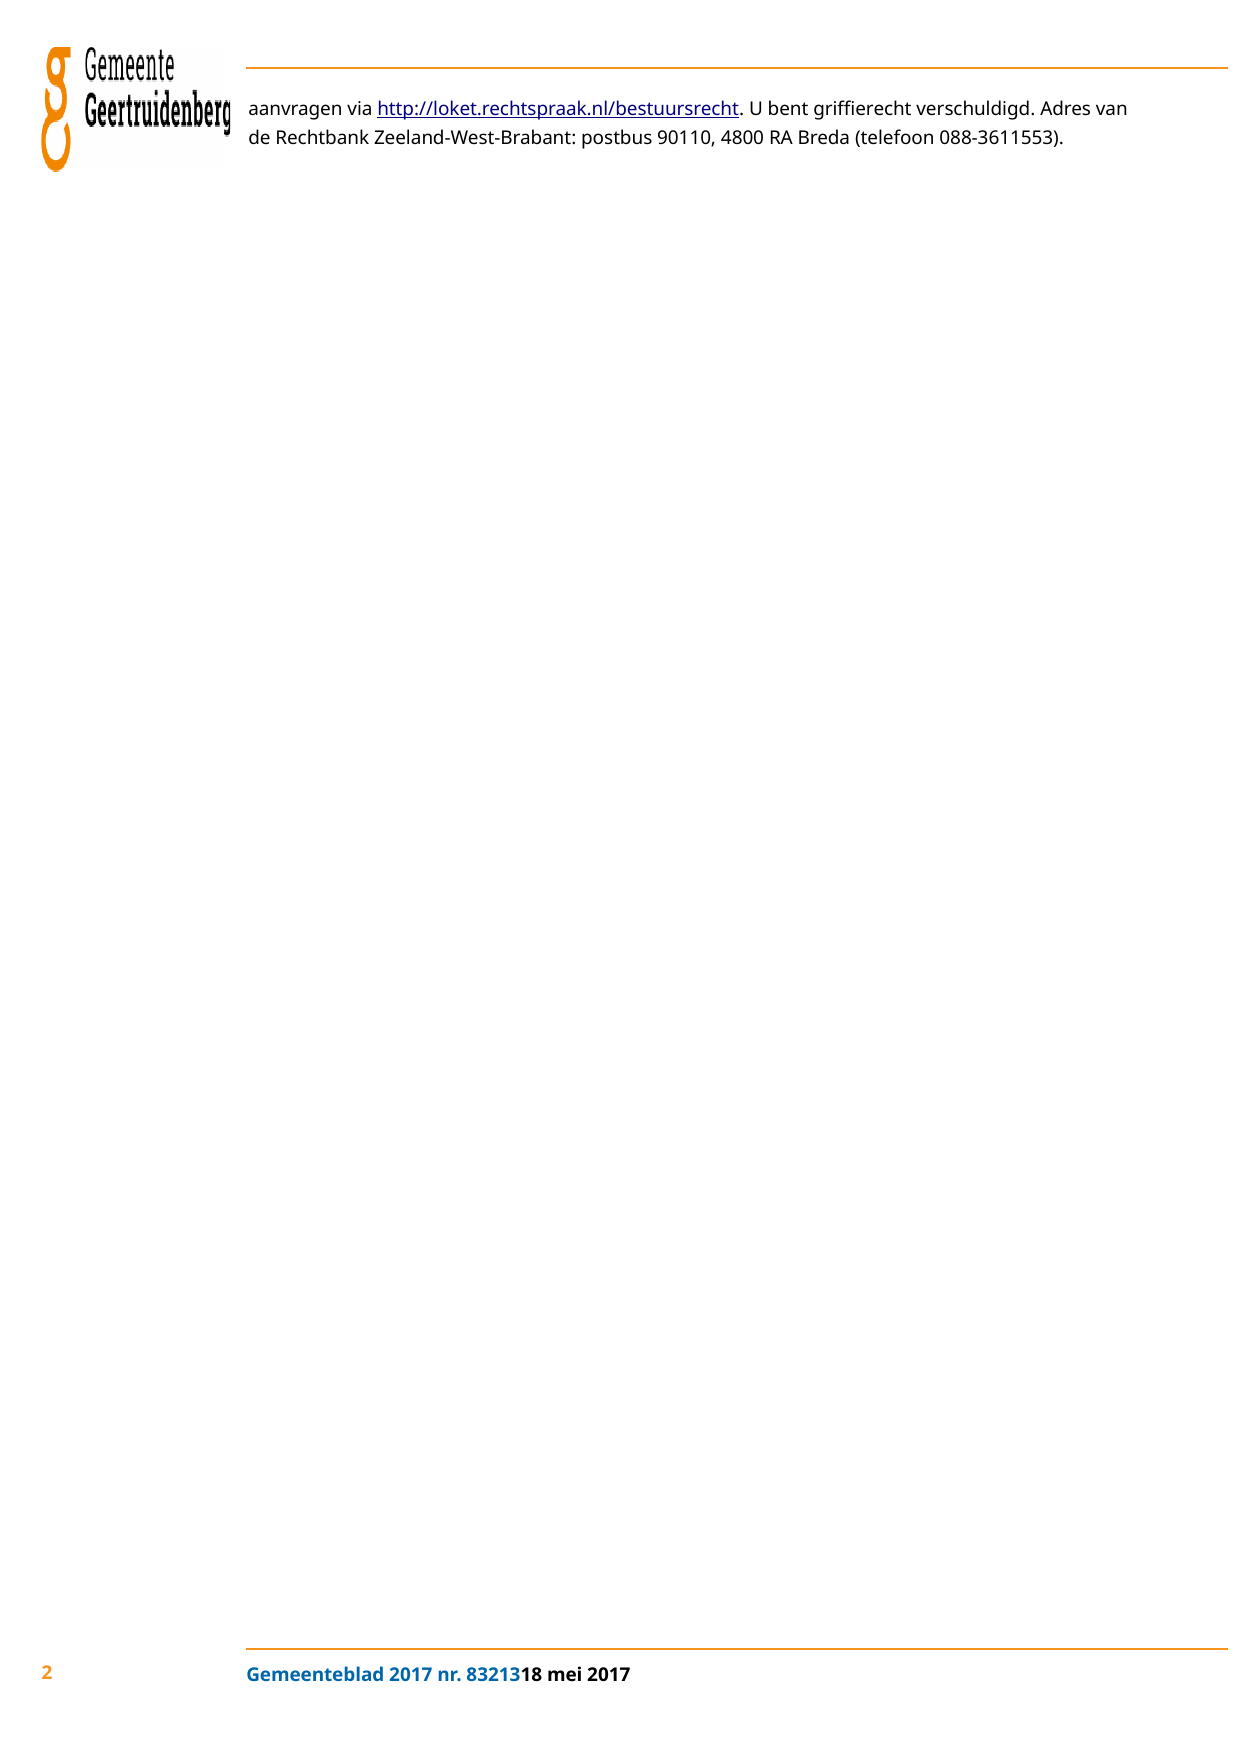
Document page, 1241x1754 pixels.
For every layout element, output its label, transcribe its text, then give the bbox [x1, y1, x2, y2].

text aanvragen via http://loket.rechtspraak.nl/bestuursrecht. U bent griffierecht verschuldigd. Adres van de Rechtbank Zeeland-West-Brabant: postbus 90110, 4800 RA Breda (telefoon 088-3611553). [248, 95, 1152, 150]
picture [41, 47, 231, 172]
